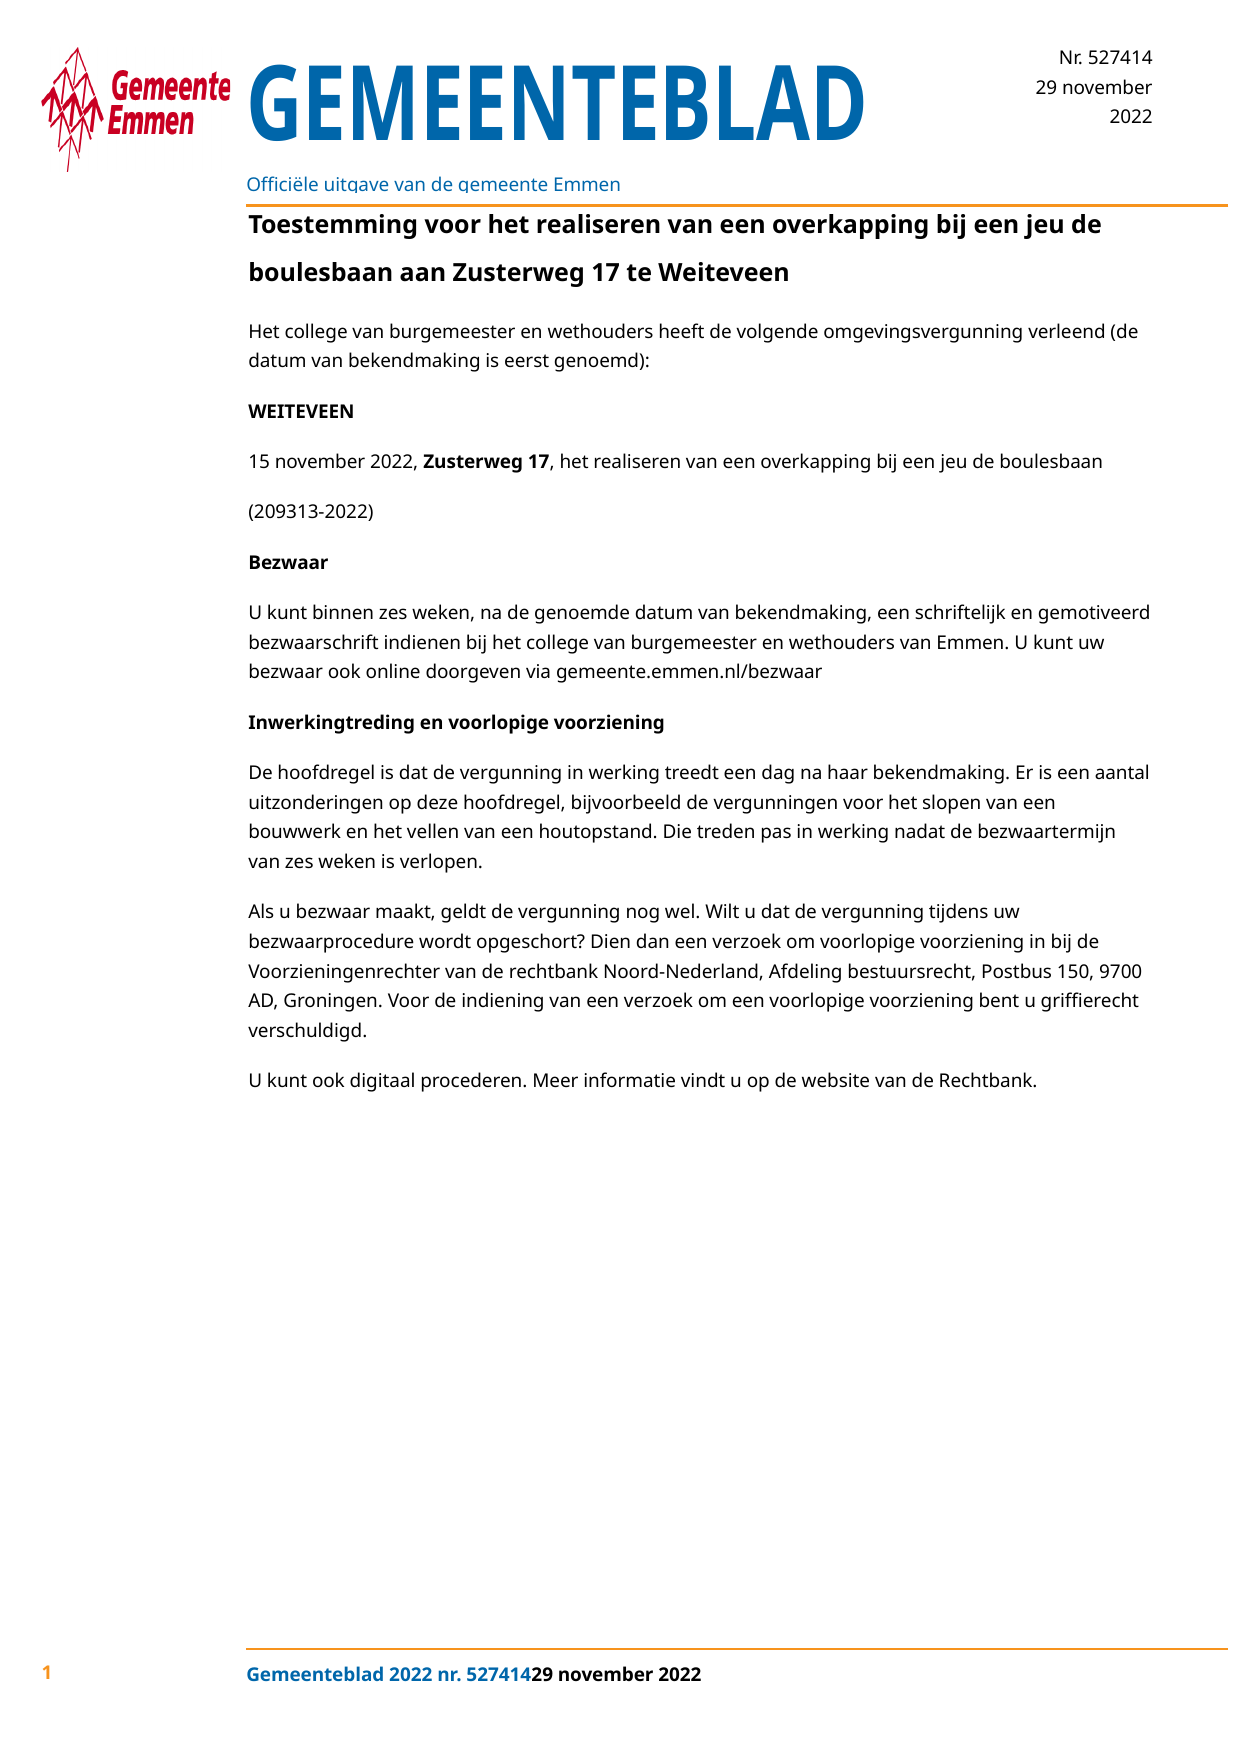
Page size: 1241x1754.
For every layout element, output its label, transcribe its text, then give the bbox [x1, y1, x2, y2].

text De hoofdregel is dat de vergunning in werking treedt een dag na haar bekendmaking. Er is een aantal uitzonderingen op deze hoofdregel, bijvoorbeeld de vergunningen voor het slopen van een bouwwerk en het vellen van een houtopstand. Die treden pas in werking nadat de bezwaartermijn van zes weken is verlopen. [248, 759, 1152, 874]
text 15 november 2022, Zusterweg 17, het realiseren van een overkapping bij een jeu de boulesbaan [248, 448, 1152, 474]
text Als u bezwaar maakt, geldt de vergunning nog wel. Wilt u dat de vergunning tijdens uw bezwaarprocedure wordt opgeschort? Dien dan een verzoek om voorlopige voorziening in bij de Voorzieningenrechter van de rechtbank Noord-Nederland, Afdeling bestuursrecht, Postbus 150, 9700 AD, Groningen. Voor de indiening van een verzoek om een voorlopige voorziening bent u griffierecht verschuldigd. [248, 899, 1152, 1043]
text (209313-2022) [248, 499, 1152, 524]
text Inwerkingtreding en voorlopige voorziening [248, 709, 1152, 735]
text Het college van burgemeester en wethouders heeft de volgende omgevingsvergunning verleend (de datum van bekendmaking is eerst genoemd): [248, 318, 1152, 373]
picture [41, 47, 231, 172]
text Bezwaar [248, 549, 1152, 575]
text WEITEVEEN [248, 398, 1152, 424]
text U kunt binnen zes weken, na de genoemde datum van bekendmaking, een schriftelijk en gemotiveerd bezwaarschrift indienen bij het college van burgemeester en wethouders van Emmen. U kunt uw bezwaar ook online doorgeven via gemeente.emmen.nl/bezwaar [248, 599, 1152, 684]
text U kunt ook digitaal procederen. Meer informatie vindt u op de website van de Rechtbank. [248, 1067, 1152, 1093]
text Toestemming voor het realiseren van een overkapping bij een jeu de boulesbaan aan Zusterweg 17 te Weiteveen [248, 207, 1152, 288]
